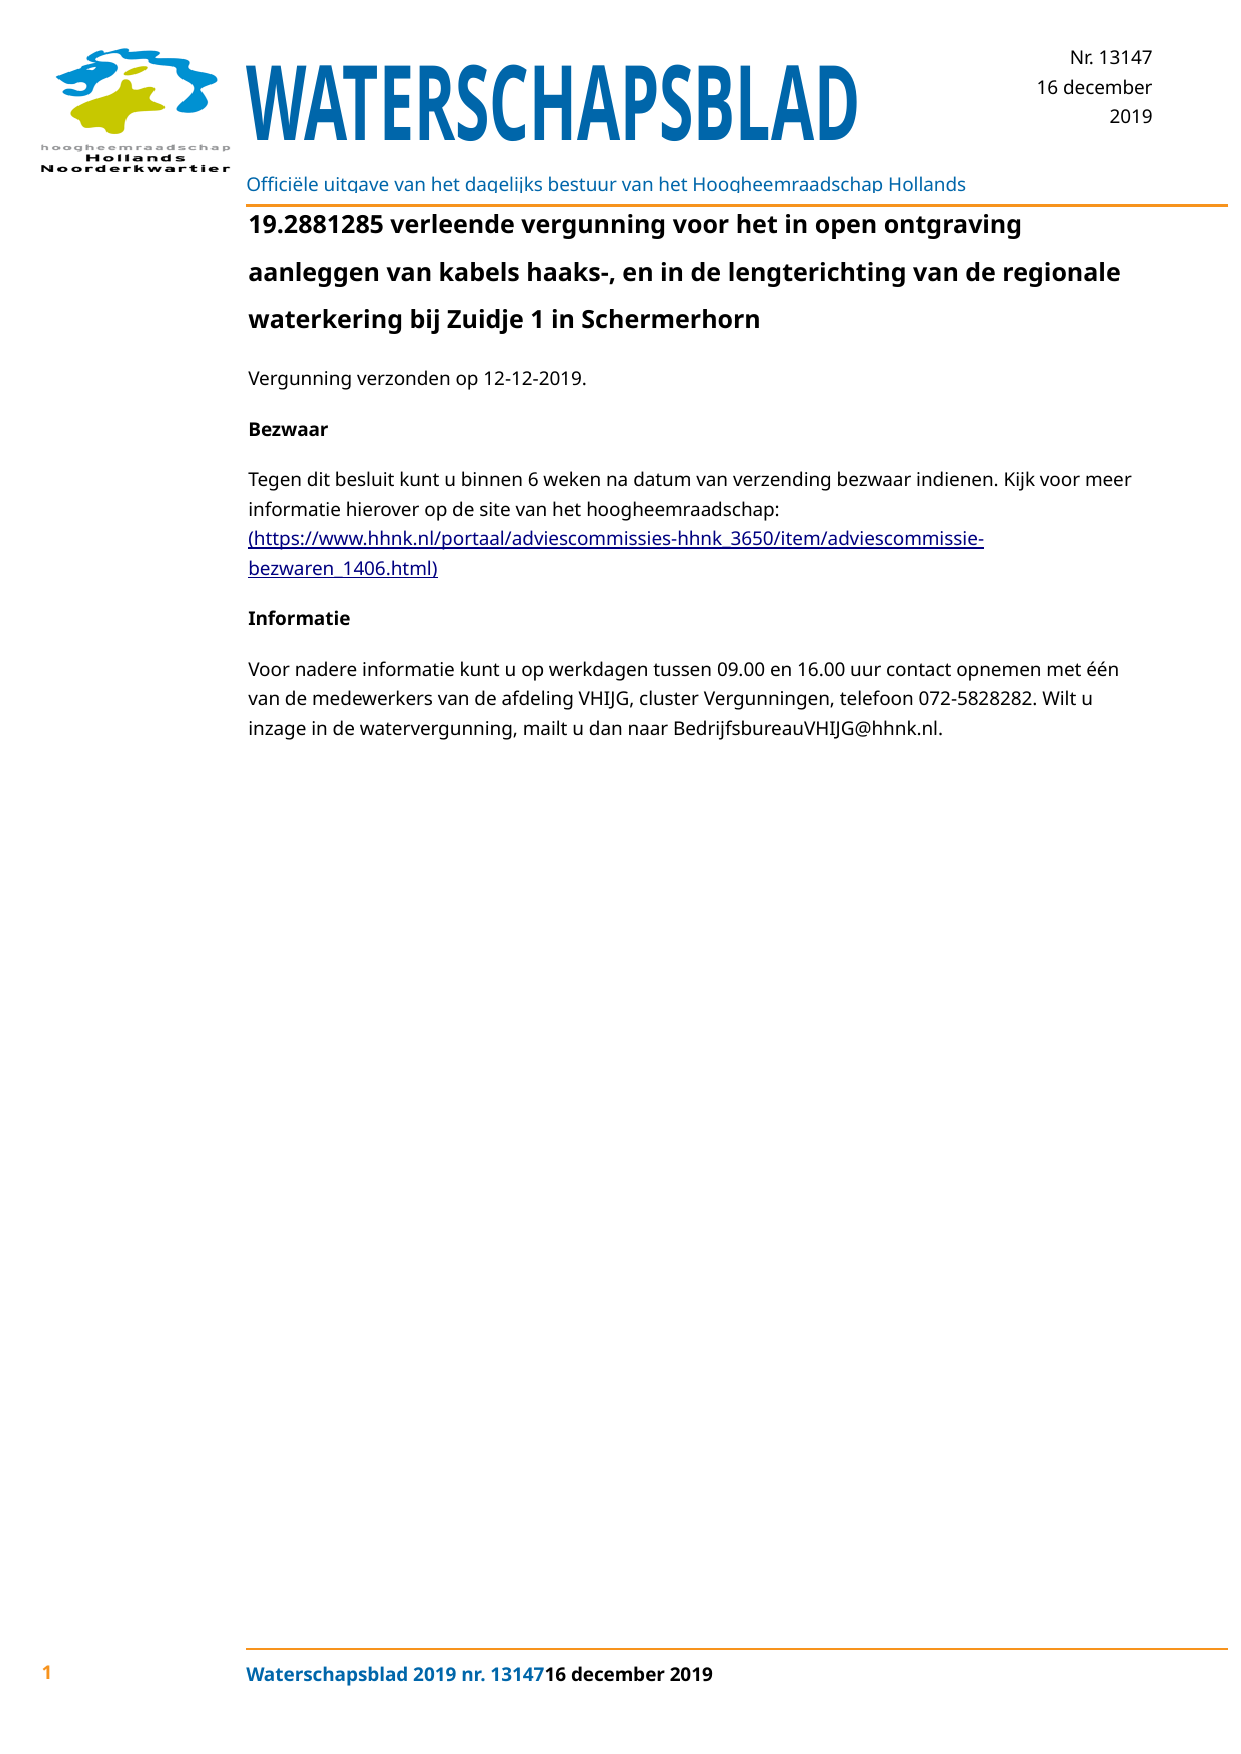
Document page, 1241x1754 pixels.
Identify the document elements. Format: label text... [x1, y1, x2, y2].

picture [41, 47, 231, 172]
text Tegen dit besluit kunt u binnen 6 weken na datum van verzending bezwaar indienen. Kijk voor meer informatie hierover op de site van het hoogheemraadschap: (https://www.hhnk.nl/portaal/adviescommissies-hhnk_3650/item/adviescommissie-bezwaren_1406.html) [248, 466, 1152, 581]
text Informatie [248, 606, 1152, 631]
text Voor nadere informatie kunt u op werkdagen tussen 09.00 en 16.00 uur contact opnemen met één van de medewerkers van de afdeling VHIJG, cluster Vergunningen, telefoon 072-5828282. Wilt u inzage in de watervergunning, mailt u dan naar BedrijfsbureauVHIJG@hhnk.nl. [248, 656, 1152, 741]
text Bezwaar [248, 416, 1152, 442]
text 19.2881285 verleende vergunning voor het in open ontgraving aanleggen van kabels haaks-, en in de lengterichting van de regionale waterkering bij Zuidje 1 in Schermerhorn [248, 207, 1152, 336]
text Vergunning verzonden op 12-12-2019. [248, 366, 1152, 391]
